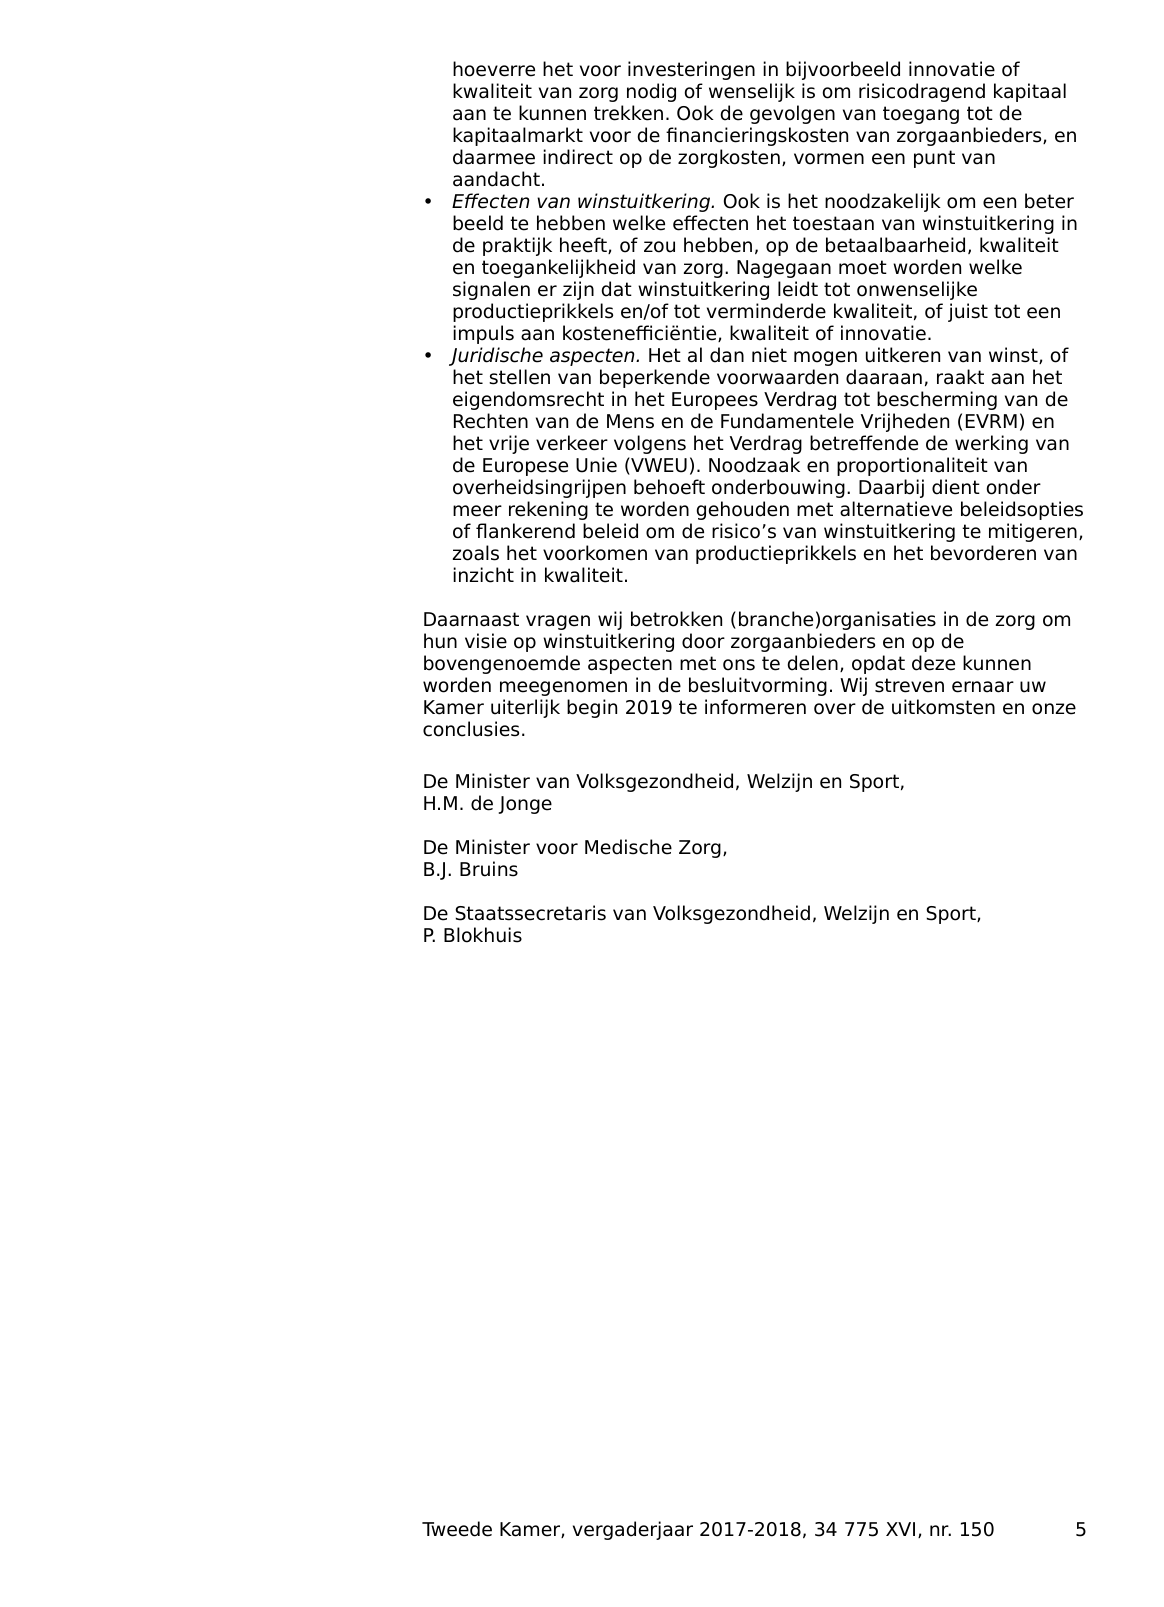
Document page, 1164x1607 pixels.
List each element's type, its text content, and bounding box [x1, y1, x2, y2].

text De Staatssecretaris van Volksgezondheid, Welzijn en Sport, P. Blokhuis [422, 903, 1087, 947]
text Daarnaast vragen wij betrokken (branche)organisaties in de zorg om hun visie op winstuitkering door zorgaanbieders en op de bovengenoemde aspecten met ons te delen, opdat deze kunnen worden meegenomen in de besluitvorming. Wij streven ernaar uw Kamer uiterlijk begin 2019 te informeren over de uitkomsten en onze conclusies. [422, 609, 1087, 741]
text • Effecten van winstuitkering. Ook is het noodzakelijk om een beter beeld te hebben welke effecten het toestaan van winstuitkering in de praktijk heeft, of zou hebben, op de betaalbaarheid, kwaliteit en toegankelijkheid van zorg. Nagegaan moet worden welke signalen er zijn dat winstuitkering leidt tot onwenselijke productieprikkels en/of tot verminderde kwaliteit, of juist tot een impuls aan kostenefficiëntie, kwaliteit of innovatie. [422, 191, 1087, 345]
text • Juridische aspecten. Het al dan niet mogen uitkeren van winst, of het stellen van beperkende voorwaarden daaraan, raakt aan het eigendomsrecht in het Europees Verdrag tot bescherming van de Rechten van de Mens en de Fundamentele Vrijheden (EVRM) en het vrije verkeer volgens het Verdrag betreffende de werking van de Europese Unie (VWEU). Noodzaak en proportionaliteit van overheidsingrijpen behoeft onderbouwing. Daarbij dient onder meer rekening te worden gehouden met alternatieve beleidsopties of flankerend beleid om de risico’s van winstuitkering te mitigeren, zoals het voorkomen van productieprikkels en het bevorderen van inzicht in kwaliteit. [422, 345, 1087, 587]
text hoeverre het voor investeringen in bijvoorbeeld innovatie of kwaliteit van zorg nodig of wenselijk is om risicodragend kapitaal aan te kunnen trekken. Ook de gevolgen van toegang tot de kapitaalmarkt voor de financieringskosten van zorgaanbieders, en daarmee indirect op de zorgkosten, vormen een punt van aandacht. [422, 59, 1087, 191]
text De Minister van Volksgezondheid, Welzijn en Sport, H.M. de Jonge [422, 771, 1087, 814]
text De Minister voor Medische Zorg, B.J. Bruins [422, 837, 1087, 881]
